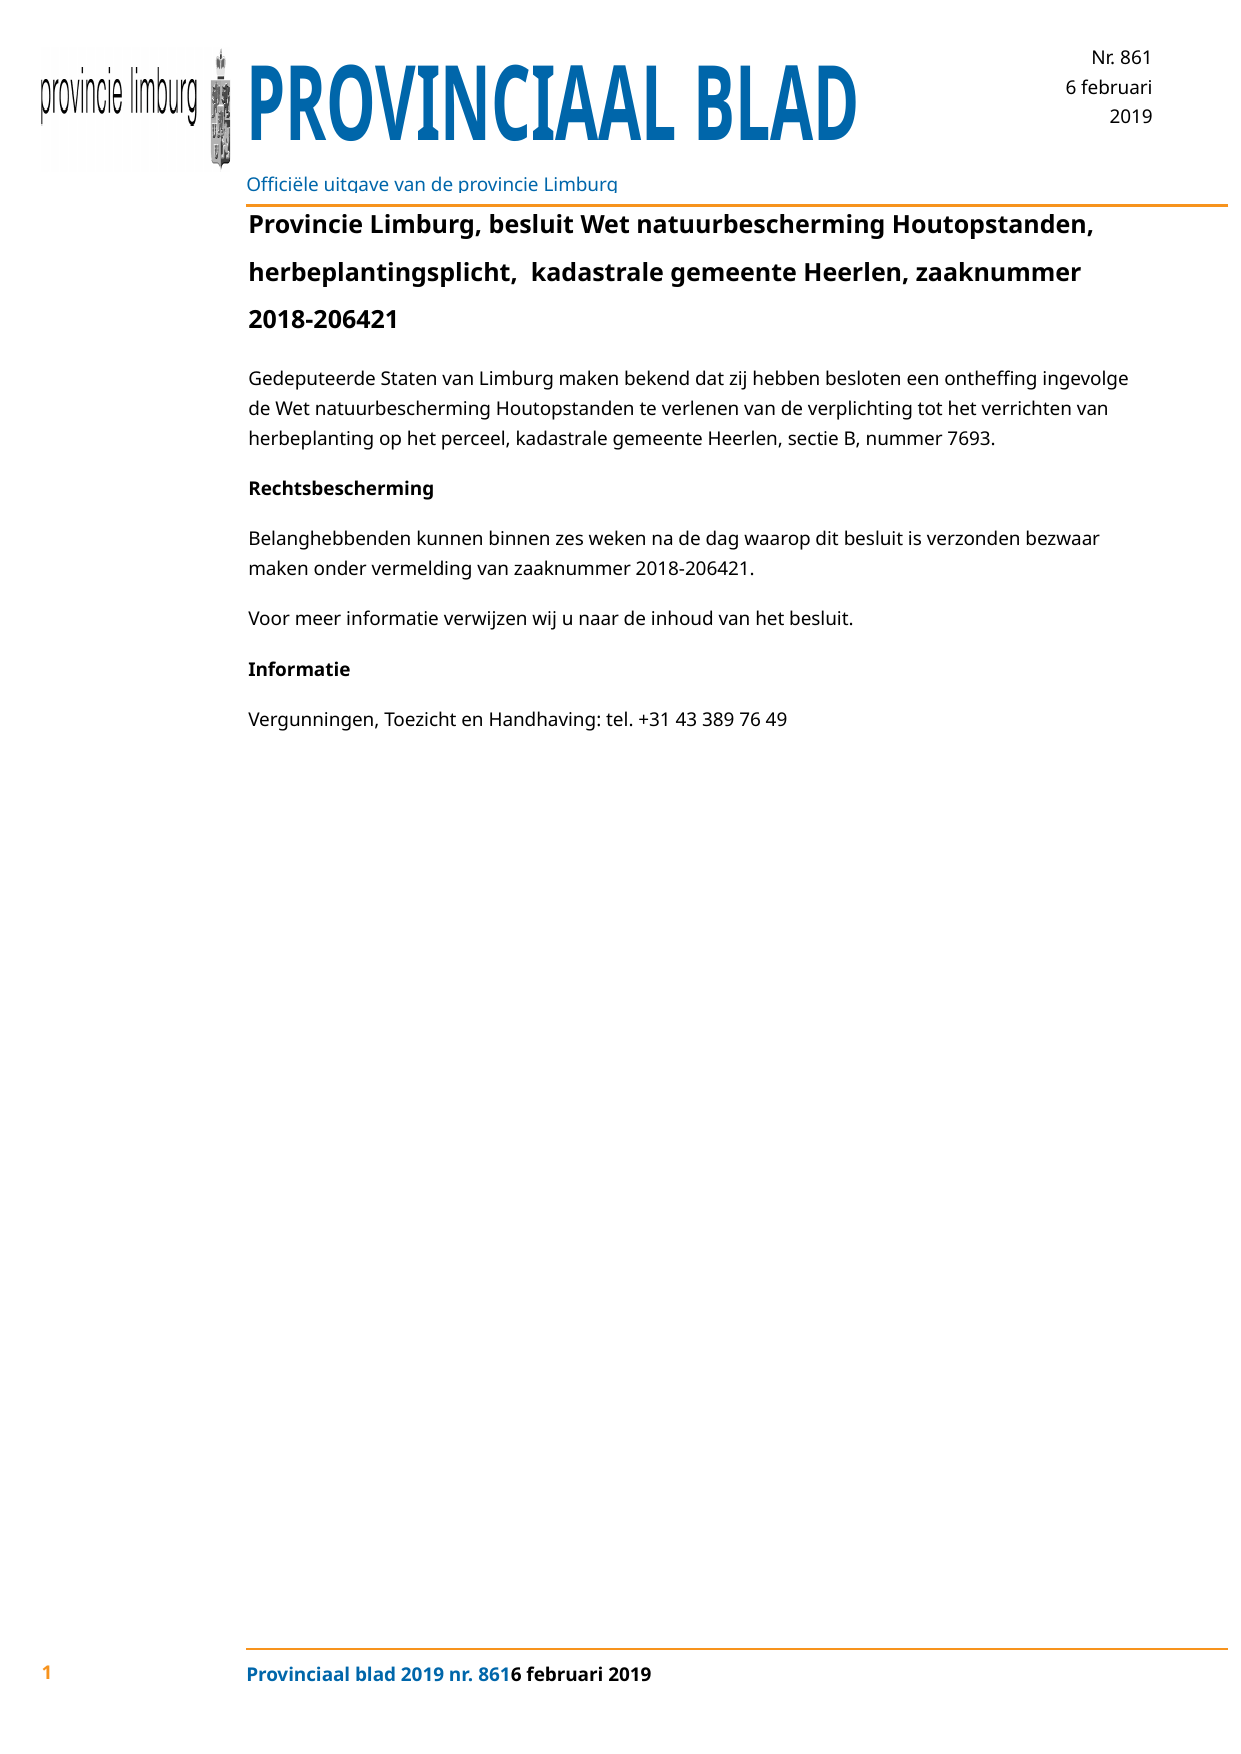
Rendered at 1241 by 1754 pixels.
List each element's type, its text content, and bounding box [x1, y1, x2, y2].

text Voor meer informatie verwijzen wij u naar de inhoud van het besluit. [248, 606, 1152, 631]
text Gedeputeerde Staten van Limburg maken bekend dat zij hebben besloten een ontheffing ingevolge de Wet natuurbescherming Houtopstanden te verlenen van de verplichting tot het verrichten van herbeplanting op het perceel, kadastrale gemeente Heerlen, sectie B, nummer 7693. [248, 366, 1152, 450]
text Rechtsbescherming [248, 475, 1152, 501]
text Belanghebbenden kunnen binnen zes weken na de dag waarop dit besluit is verzonden bezwaar maken onder vermelding van zaaknummer 2018-206421. [248, 526, 1152, 581]
text Vergunningen, Toezicht en Handhaving: tel. +31 43 389 76 49 [248, 706, 1152, 732]
text Provincie Limburg, besluit Wet natuurbescherming Houtopstanden, herbeplantingsplicht, kadastrale gemeente Heerlen, zaaknummer 2018-206421 [248, 207, 1152, 336]
text Informatie [248, 656, 1152, 682]
picture [41, 47, 231, 172]
